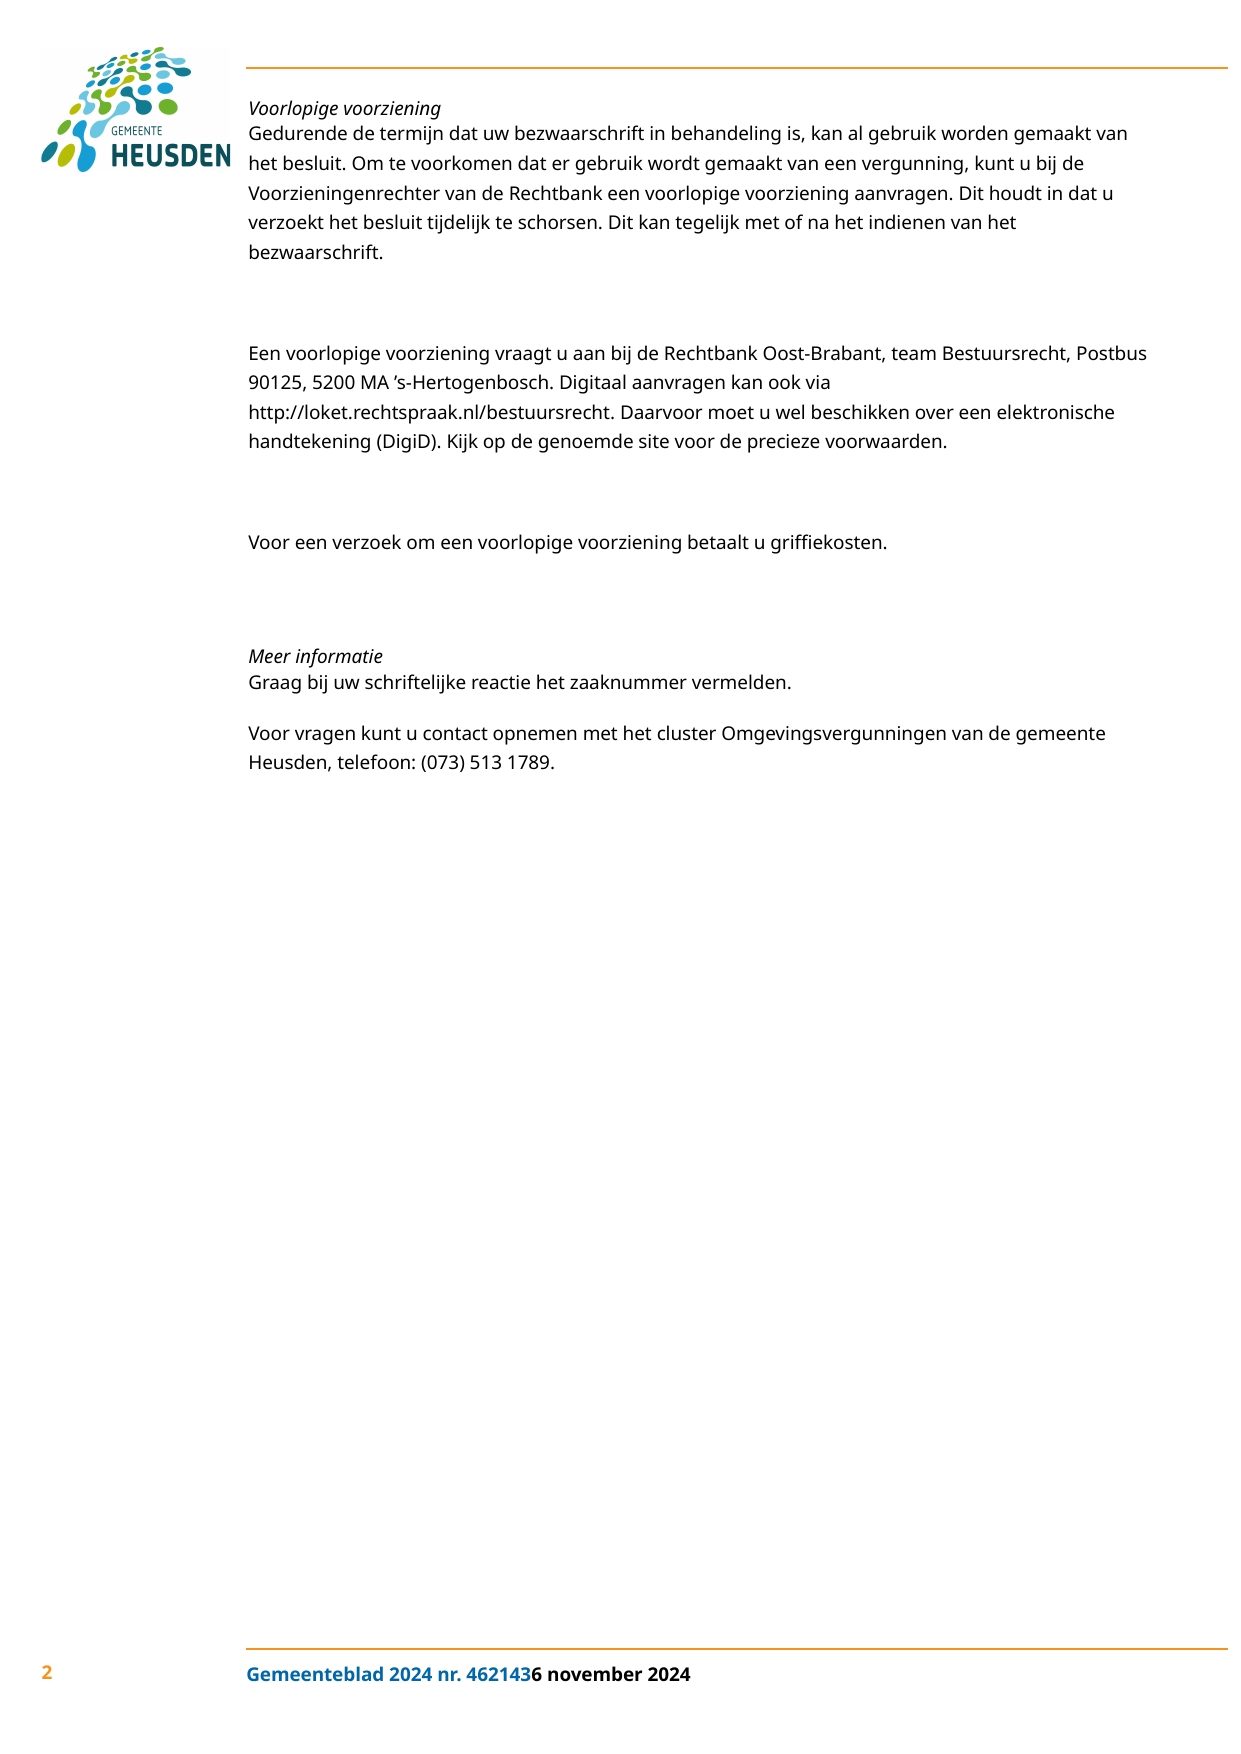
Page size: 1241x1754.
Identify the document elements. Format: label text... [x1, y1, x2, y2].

text Meer informatie [248, 644, 1152, 669]
text Een voorlopige voorziening vraagt u aan bij de Rechtbank Oost-Brabant, team Bestuursrecht, Postbus 90125, 5200 MA ’s-Hertogenbosch. Digitaal aanvragen kan ook via http://loket.rechtspraak.nl/bestuursrecht. Daarvoor moet u wel beschikken over een elektronische handtekening (DigiD). Kijk op de genoemde site voor de precieze voorwaarden. [248, 340, 1152, 454]
text Gedurende de termijn dat uw bezwaarschrift in behandeling is, kan al gebruik worden gemaakt van het besluit. Om te voorkomen dat er gebruik wordt gemaakt van een vergunning, kunt u bij de Voorzieningenrechter van de Rechtbank een voorlopige voorziening aanvragen. Dit houdt in dat u verzoekt het besluit tijdelijk te schorsen. Dit kan tegelijk met of na het indienen van het bezwaarschrift. [248, 121, 1152, 264]
text Voorlopige voorziening [248, 95, 1152, 121]
text Graag bij uw schriftelijke reactie het zaaknummer vermelden. [248, 669, 1152, 695]
text Voor een verzoek om een voorlopige voorziening betaalt u griffiekosten. [248, 529, 1152, 555]
text Voor vragen kunt u contact opnemen met het cluster Omgevingsvergunningen van de gemeente Heusden, telefoon: (073) 513 1789. [248, 720, 1152, 775]
picture [41, 47, 231, 172]
